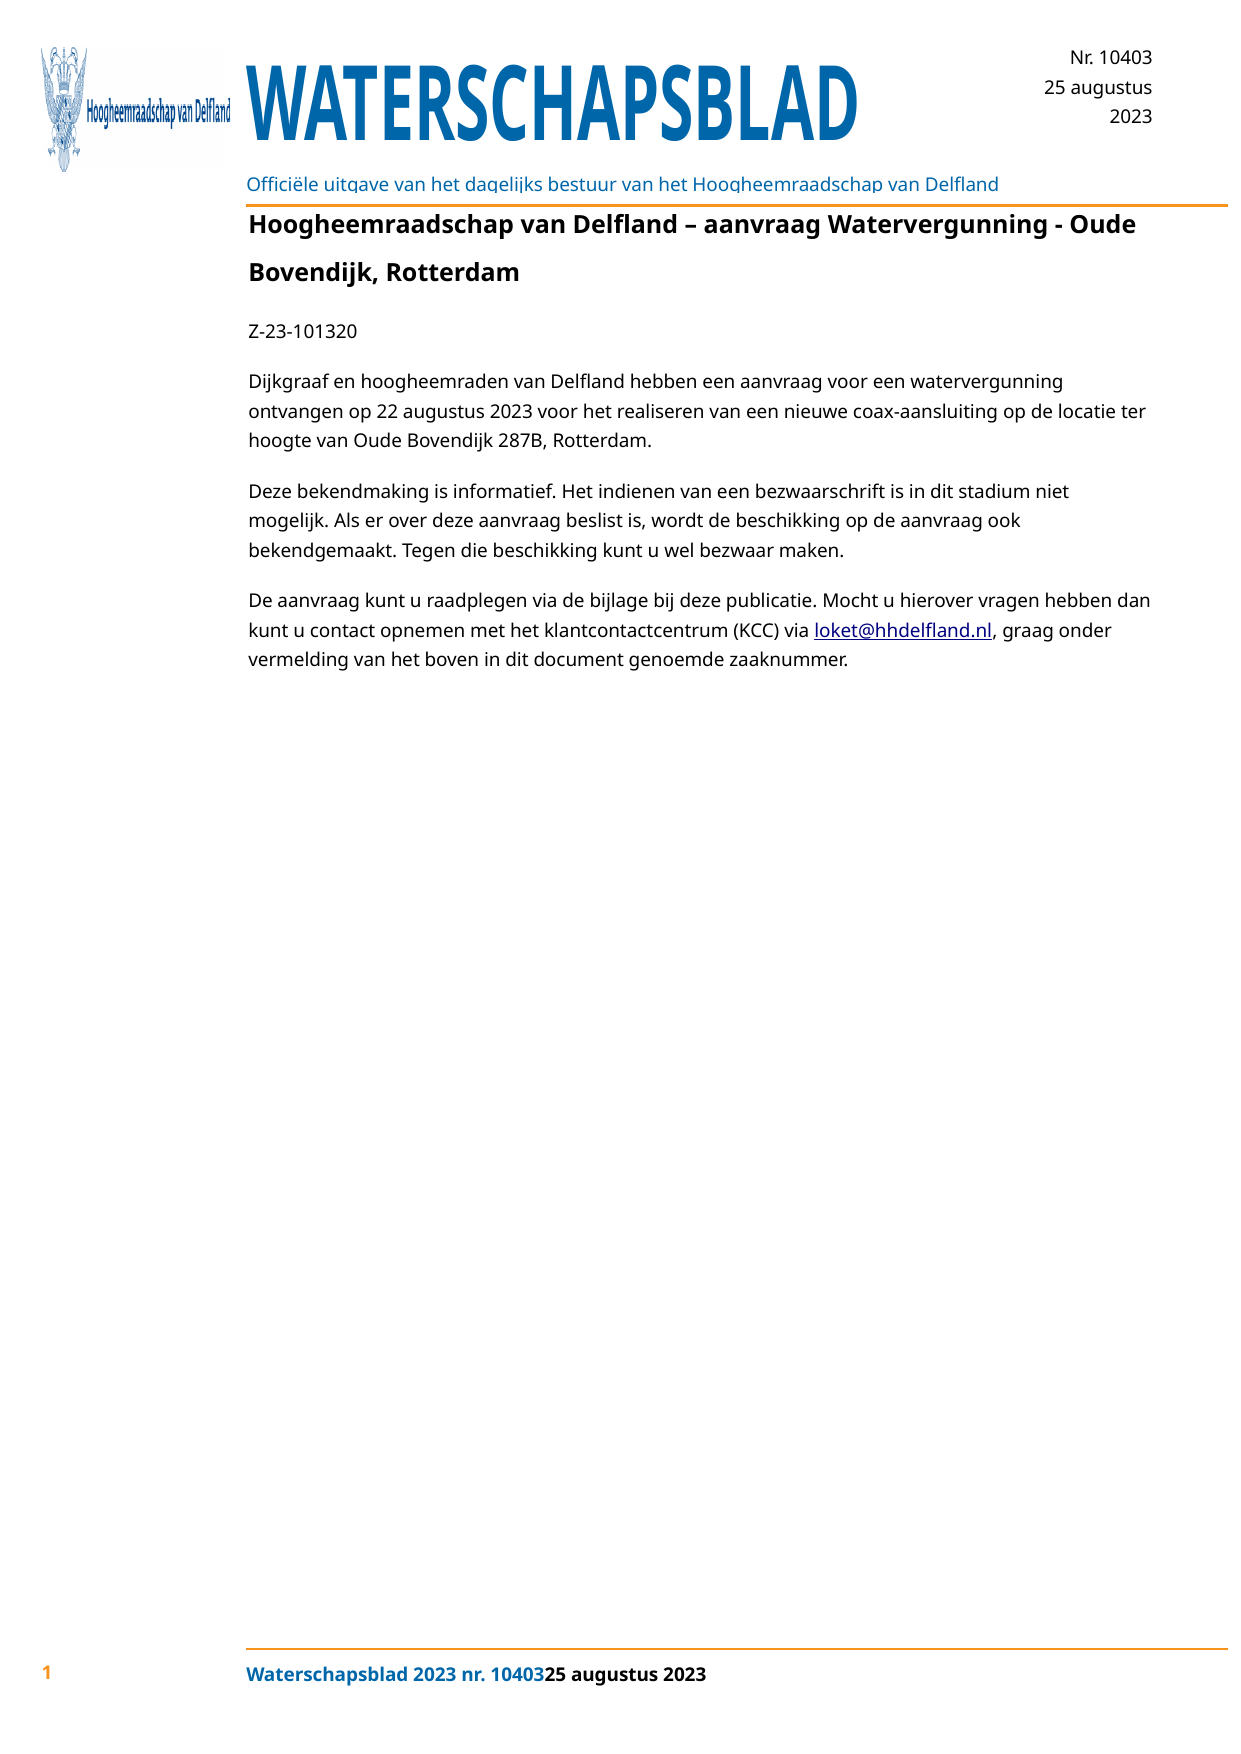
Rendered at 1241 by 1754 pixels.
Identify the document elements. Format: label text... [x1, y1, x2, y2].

text Dijkgraaf en hoogheemraden van Delfland hebben een aanvraag voor een watervergunning ontvangen op 22 augustus 2023 voor het realiseren van een nieuwe coax-aansluiting op de locatie ter hoogte van Oude Bovendijk 287B, Rotterdam. [248, 368, 1152, 453]
text Deze bekendmaking is informatief. Het indienen van een bezwaarschrift is in dit stadium niet mogelijk. Als er over deze aanvraag beslist is, wordt de beschikking op de aanvraag ook bekendgemaakt. Tegen die beschikking kunt u wel bezwaar maken. [248, 478, 1152, 563]
picture [41, 47, 231, 172]
text Z-23-101320 [248, 318, 1152, 344]
text Hoogheemraadschap van Delfland – aanvraag Watervergunning - Oude Bovendijk, Rotterdam [248, 207, 1152, 288]
text De aanvraag kunt u raadplegen via de bijlage bij deze publicatie. Mocht u hierover vragen hebben dan kunt u contact opnemen met het klantcontactcentrum (KCC) via loket@hhdelfland.nl, graag onder vermelding van het boven in dit document genoemde zaaknummer. [248, 587, 1152, 672]
